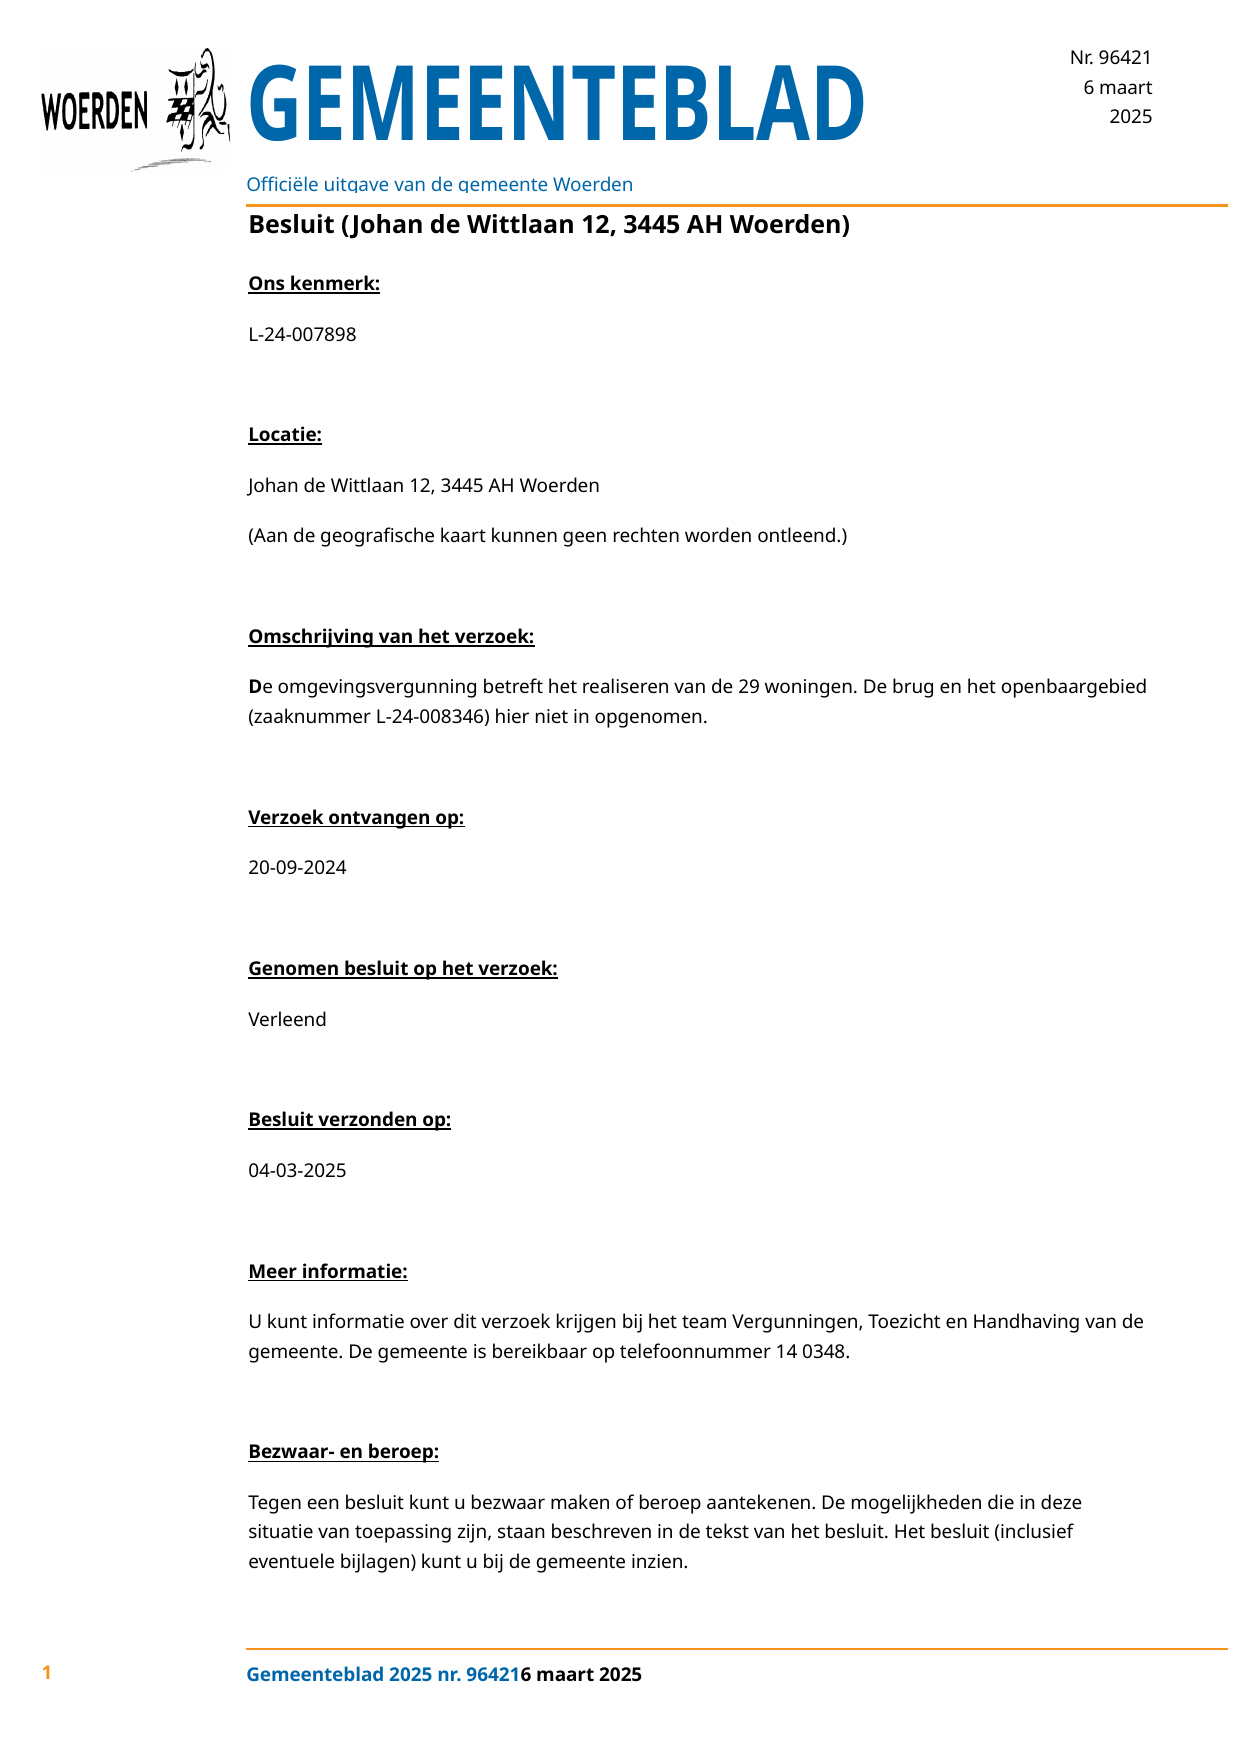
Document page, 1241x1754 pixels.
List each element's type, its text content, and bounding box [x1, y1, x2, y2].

text Verzoek ontvangen op: [248, 804, 1152, 830]
text Besluit verzonden op: [248, 1107, 1152, 1132]
text Locatie: [248, 422, 1152, 447]
text 04-03-2025 [248, 1157, 1152, 1183]
text Meer informatie: [248, 1258, 1152, 1283]
text (Aan de geografische kaart kunnen geen rechten worden ontleend.) [248, 522, 1152, 548]
text Genomen besluit op het verzoek: [248, 955, 1152, 981]
text U kunt informatie over dit verzoek krijgen bij het team Vergunningen, Toezicht en Handhaving van de gemeente. De gemeente is bereikbaar op telefoonnummer 14 0348. [248, 1308, 1152, 1363]
text 20-09-2024 [248, 854, 1152, 880]
text Ons kenmerk: [248, 270, 1152, 296]
picture [41, 47, 231, 172]
text Omschrijving van het verzoek: [248, 623, 1152, 649]
text Besluit (Johan de Wittlaan 12, 3445 AH Woerden) [248, 207, 1152, 241]
text L-24-007898 [248, 321, 1152, 346]
text De omgevingsvergunning betreft het realiseren van de 29 woningen. De brug en het openbaargebied (zaaknummer L-24-008346) hier niet in opgenomen. [248, 674, 1152, 729]
text Bezwaar- en beroep: [248, 1439, 1152, 1464]
text Verleend [248, 1006, 1152, 1031]
text Tegen een besluit kunt u bezwaar maken of beroep aantekenen. De mogelijkheden die in deze situatie van toepassing zijn, staan beschreven in de tekst van het besluit. Het besluit (inclusief eventuele bijlagen) kunt u bij de gemeente inzien. [248, 1489, 1152, 1574]
text Johan de Wittlaan 12, 3445 AH Woerden [248, 472, 1152, 498]
